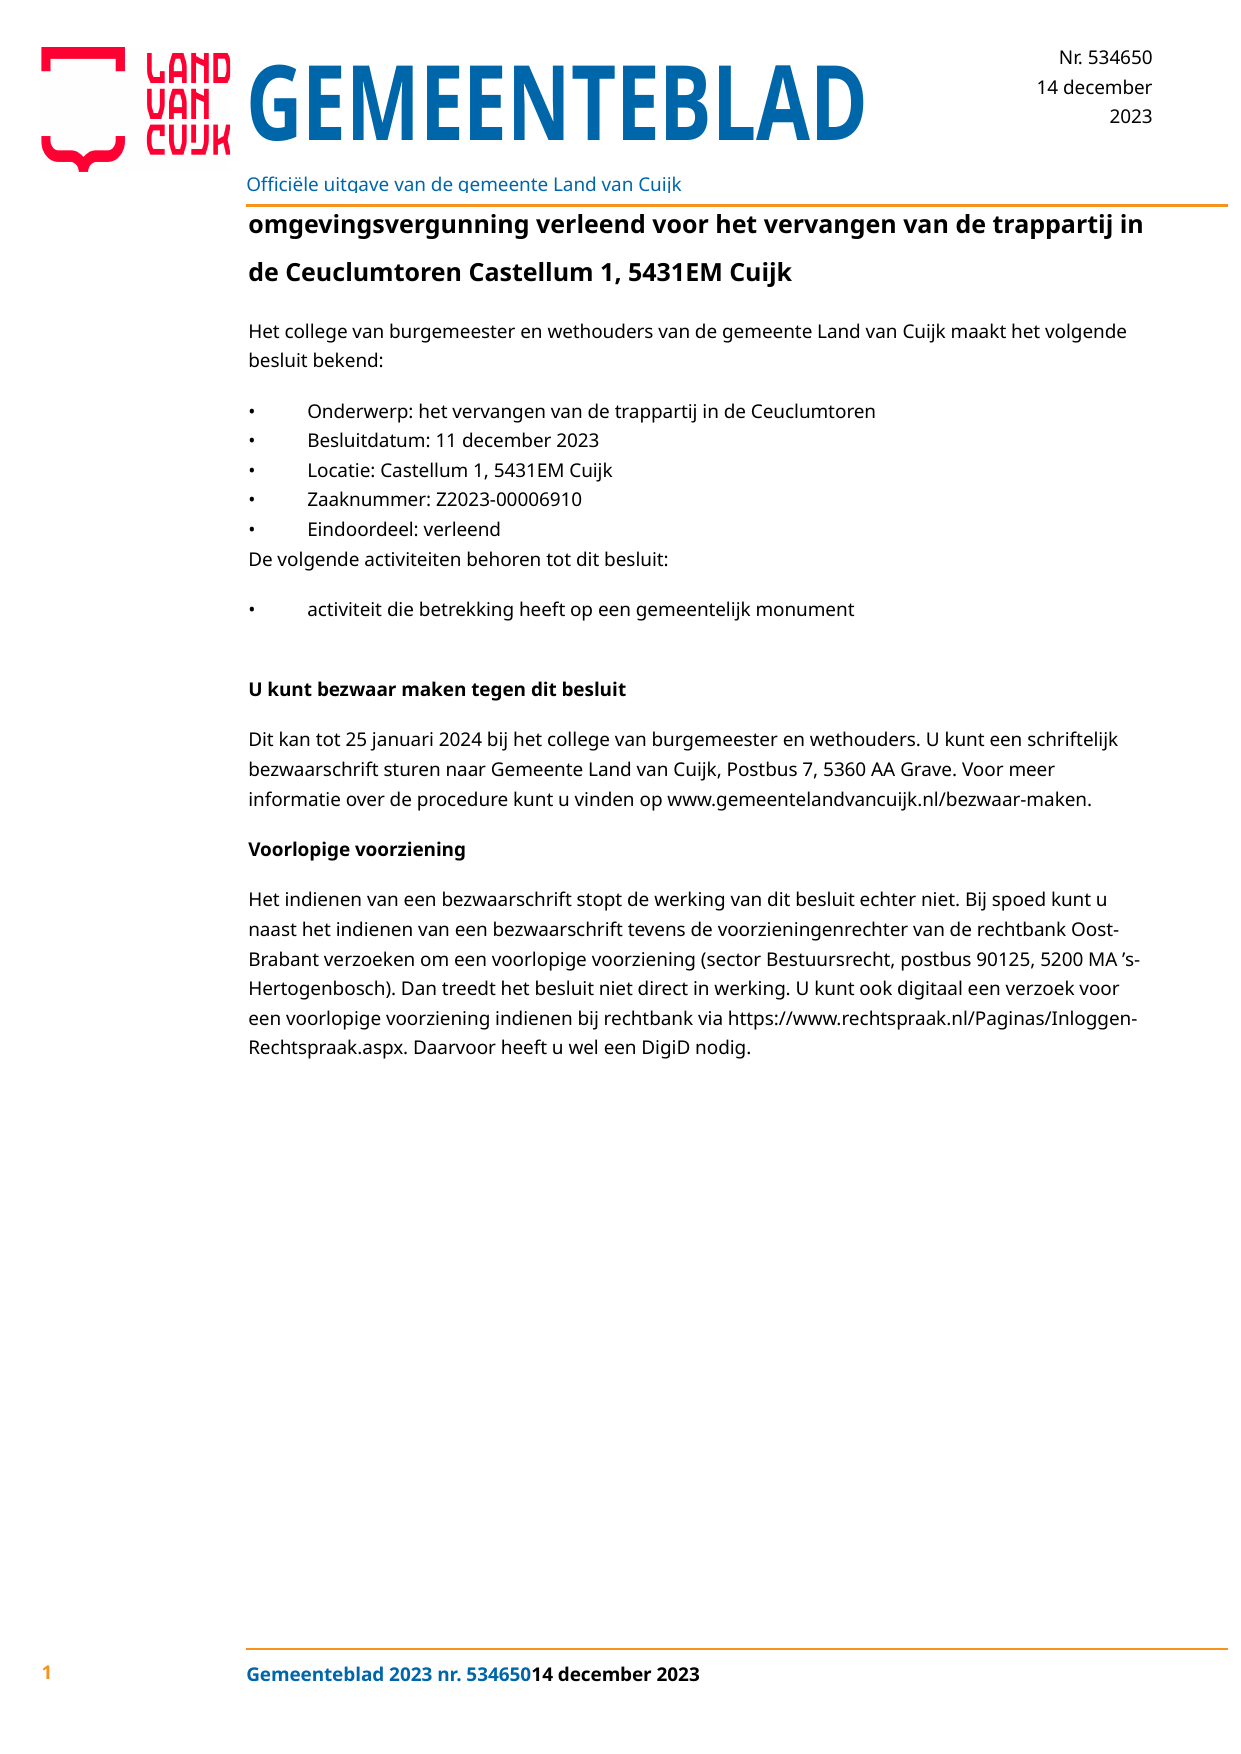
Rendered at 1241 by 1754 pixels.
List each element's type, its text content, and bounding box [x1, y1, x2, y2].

list Onderwerp: het vervangen van de trappartij in de Ceuclumtoren [248, 398, 1152, 424]
list Zaaknummer: Z2023-00006910 [248, 487, 1152, 512]
text Voorlopige voorziening [248, 836, 1152, 862]
list Locatie: Castellum 1, 5431EM Cuijk [248, 457, 1152, 483]
text Dit kan tot 25 januari 2024 bij het college van burgemeester en wethouders. U kunt een schriftelijk bezwaarschrift sturen naar Gemeente Land van Cuijk, Postbus 7, 5360 AA Grave. Voor meer informatie over de procedure kunt u vinden op www.gemeentelandvancuijk.nl/bezwaar-maken. [248, 727, 1152, 812]
picture [41, 47, 231, 172]
list activiteit die betrekking heeft op een gemeentelijk monument [248, 596, 1152, 622]
text omgevingsvergunning verleend voor het vervangen van de trappartij in de Ceuclumtoren Castellum 1, 5431EM Cuijk [248, 207, 1152, 288]
text Het college van burgemeester en wethouders van de gemeente Land van Cuijk maakt het volgende besluit bekend: [248, 318, 1152, 373]
list Eindoordeel: verleend [248, 516, 1152, 542]
text De volgende activiteiten behoren tot dit besluit: [248, 546, 1152, 572]
text U kunt bezwaar maken tegen dit besluit [248, 676, 1152, 702]
text Het indienen van een bezwaarschrift stopt de werking van dit besluit echter niet. Bij spoed kunt u naast het indienen van een bezwaarschrift tevens de voorzieningenrechter van de rechtbank Oost-Brabant verzoeken om een voorlopige voorziening (sector Bestuursrecht, postbus 90125, 5200 MA ’s-Hertogenbosch). Dan treedt het besluit niet direct in werking. U kunt ook digitaal een verzoek voor een voorlopige voorziening indienen bij rechtbank via https://www.rechtspraak.nl/Paginas/Inloggen-Rechtspraak.aspx. Daarvoor heeft u wel een DigiD nodig. [248, 887, 1152, 1060]
list Besluitdatum: 11 december 2023 [248, 427, 1152, 453]
